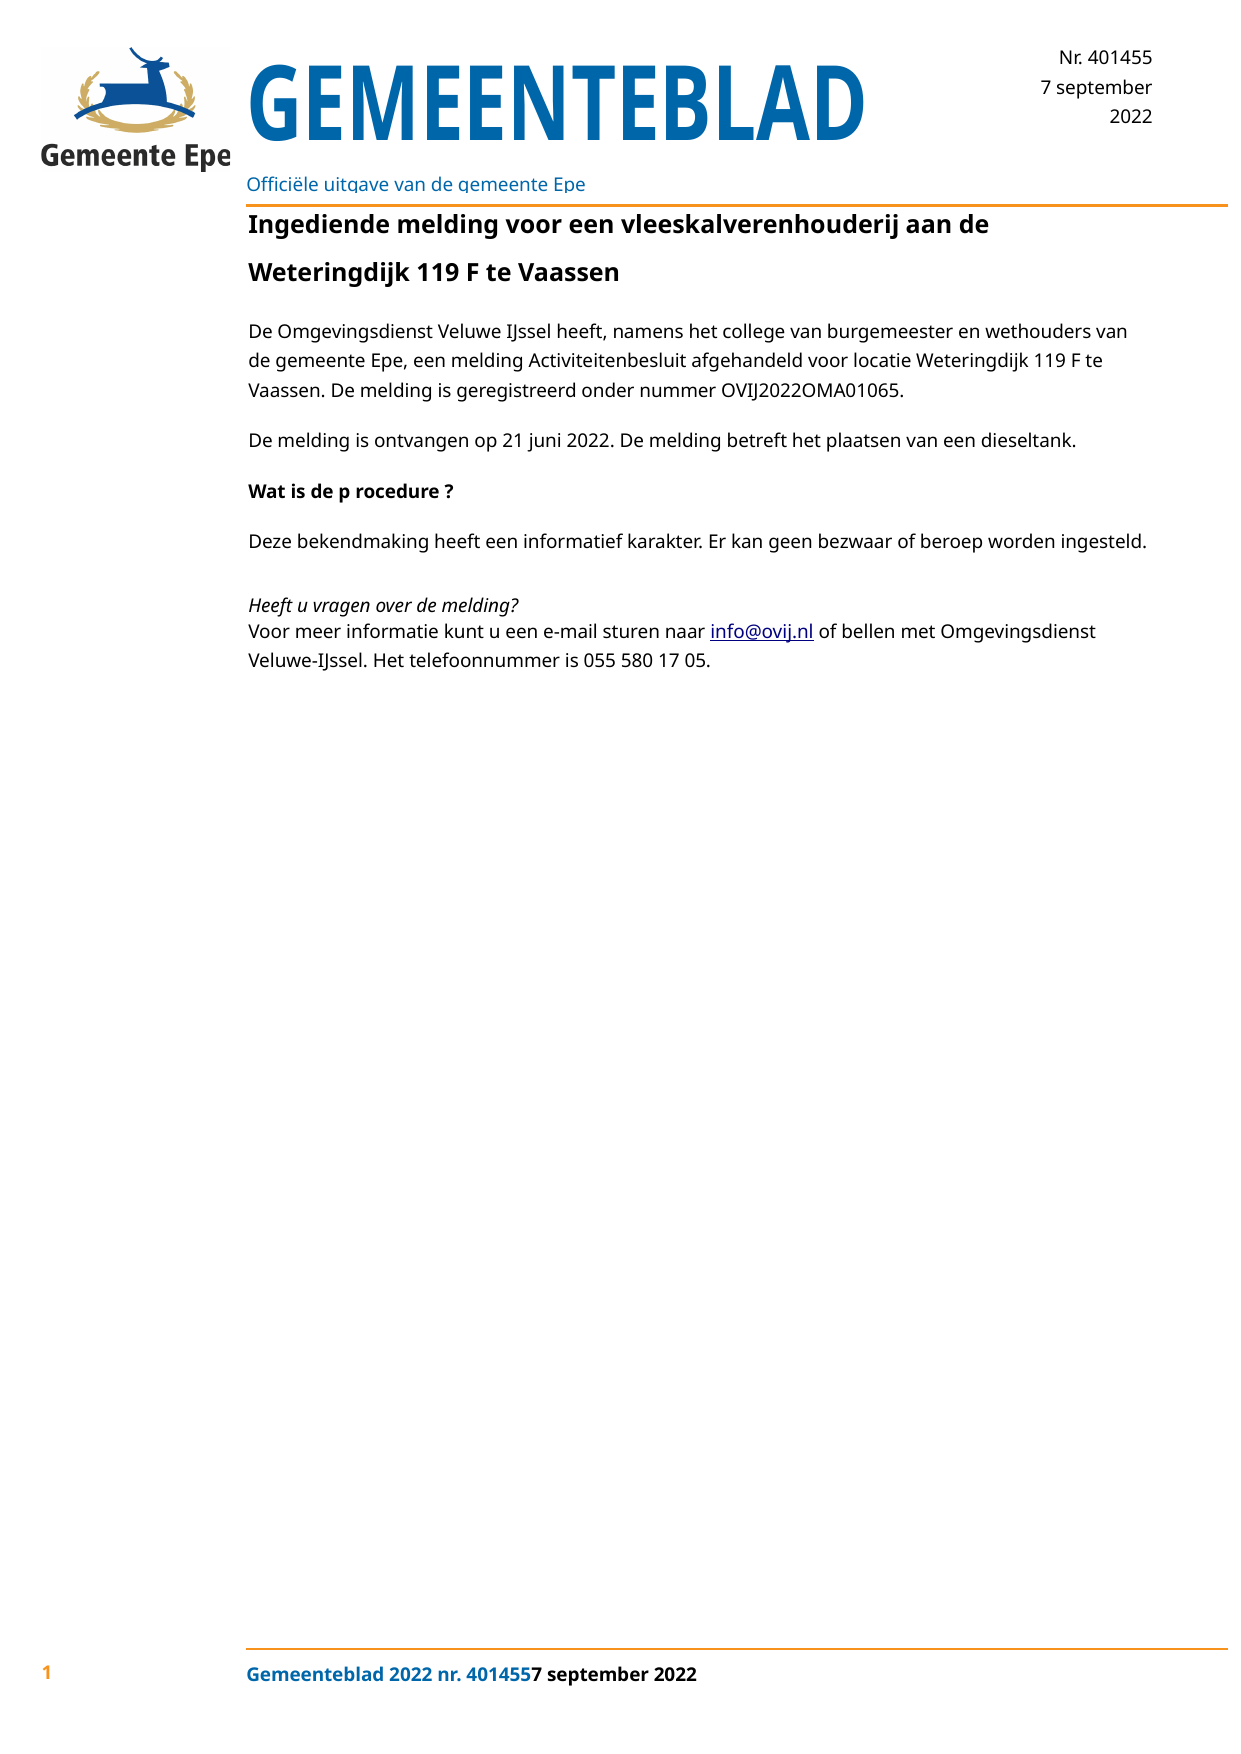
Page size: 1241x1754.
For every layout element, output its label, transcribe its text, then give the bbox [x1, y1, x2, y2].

text Wat is de p rocedure ? [248, 478, 1152, 504]
text De melding is ontvangen op 21 juni 2022. De melding betreft het plaatsen van een dieseltank. [248, 427, 1152, 453]
text Heeft u vragen over de melding? [248, 592, 1152, 618]
text Voor meer informatie kunt u een e-mail sturen naar info@ovij.nl of bellen met Omgevingsdienst Veluwe-IJssel. Het telefoonnummer is 055 580 17 05. [248, 618, 1152, 673]
text Ingediende melding voor een vleeskalverenhouderij aan de Weteringdijk 119 F te Vaassen [248, 207, 1152, 288]
text De Omgevingsdienst Veluwe IJssel heeft, namens het college van burgemeester en wethouders van de gemeente Epe, een melding Activiteitenbesluit afgehandeld voor locatie Weteringdijk 119 F te Vaassen. De melding is geregistreerd onder nummer OVIJ2022OMA01065. [248, 318, 1152, 403]
text Deze bekendmaking heeft een informatief karakter. Er kan geen bezwaar of beroep worden ingesteld. [248, 528, 1152, 554]
picture [41, 47, 231, 172]
